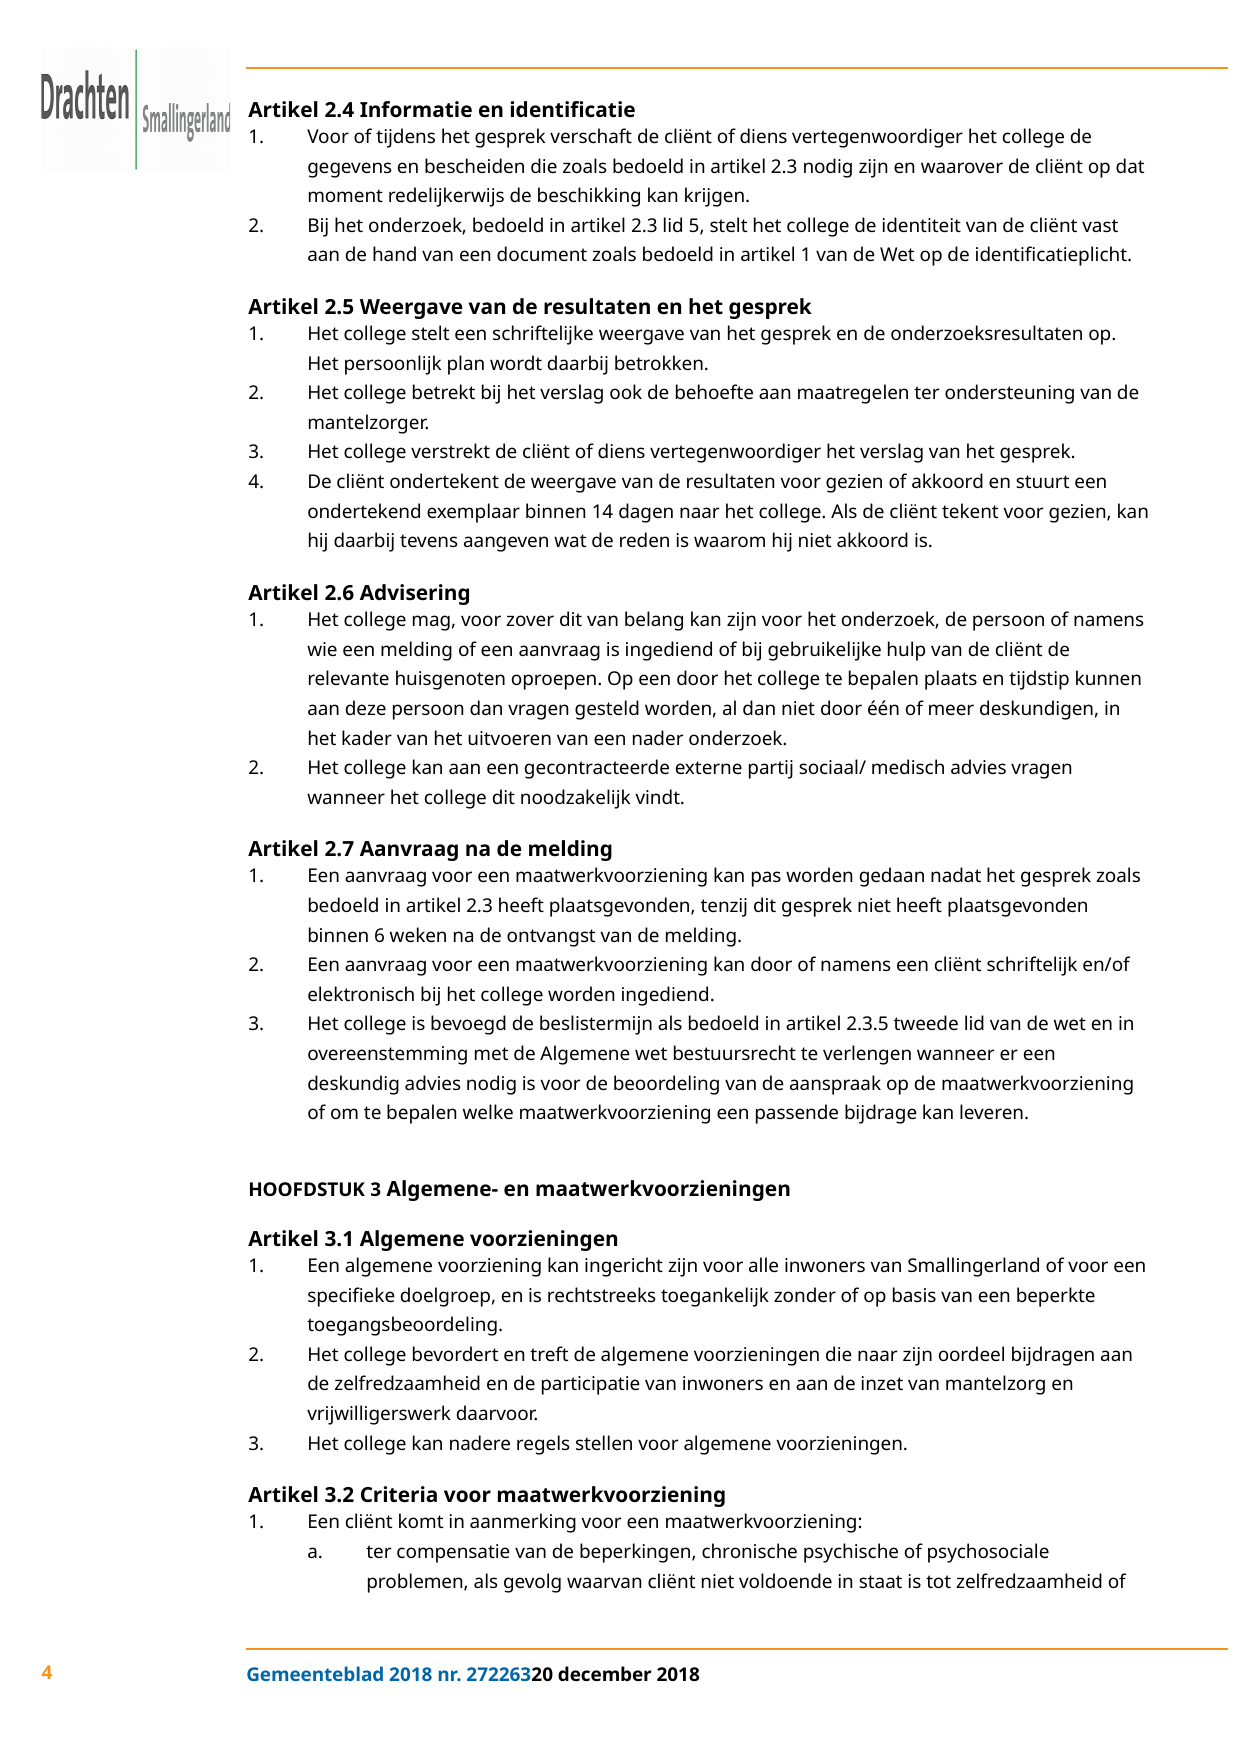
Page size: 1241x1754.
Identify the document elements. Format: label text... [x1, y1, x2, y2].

list Voor of tijdens het gesprek verschaft de cliënt of diens vertegenwoordiger het college de gegevens en bescheiden die zoals bedoeld in artikel 2.3 nodig zijn en waarover de cliënt op dat moment redelijkerwijs de beschikking kan krijgen. [248, 123, 1152, 208]
list Een aanvraag voor een maatwerkvoorziening kan pas worden gedaan nadat het gesprek zoals bedoeld in artikel 2.3 heeft plaatsgevonden, tenzij dit gesprek niet heeft plaatsgevonden binnen 6 weken na de ontvangst van de melding. [248, 863, 1152, 948]
text Artikel 2.4 Informatie en identificatie [248, 95, 1152, 123]
text HOOFDSTUK 3 Algemene- en maatwerkvoorzieningen [248, 1174, 1152, 1203]
list Een aanvraag voor een maatwerkvoorziening kan door of namens een cliënt schriftelijk en/of elektronisch bij het college worden ingediend. [248, 951, 1152, 1007]
list Bij het onderzoek, bedoeld in artikel 2.3 lid 5, stelt het college de identiteit van de cliënt vast aan de hand van een document zoals bedoeld in artikel 1 van de Wet op de identificatieplicht. [248, 212, 1152, 267]
text Artikel 2.7 Aanvraag na de melding [248, 834, 1152, 863]
text Artikel 2.5 Weergave van de resultaten en het gesprek [248, 292, 1152, 320]
list Een algemene voorziening kan ingericht zijn voor alle inwoners van Smallingerland of voor een specifieke doelgroep, en is rechtstreeks toegankelijk zonder of op basis van een beperkte toegangsbeoordeling. [248, 1252, 1152, 1337]
text Artikel 3.1 Algemene voorzieningen [248, 1224, 1152, 1252]
list Het college kan aan een gecontracteerde externe partij sociaal/ medisch advies vragen wanneer het college dit noodzakelijk vindt. [248, 754, 1152, 809]
list De cliënt ondertekent de weergave van de resultaten voor gezien of akkoord en stuurt een ondertekend exemplaar binnen 14 dagen naar het college. Als de cliënt tekent voor gezien, kan hij daarbij tevens aangeven wat de reden is waarom hij niet akkoord is. [248, 468, 1152, 553]
list Het college mag, voor zover dit van belang kan zijn voor het onderzoek, de persoon of namens wie een melding of een aanvraag is ingediend of bij gebruikelijke hulp van de cliënt de relevante huisgenoten oproepen. Op een door het college te bepalen plaats en tijdstip kunnen aan deze persoon dan vragen gesteld worden, al dan niet door één of meer deskundigen, in het kader van het uitvoeren van een nader onderzoek. [248, 606, 1152, 750]
list ter compensatie van de beperkingen, chronische psychische of psychosociale problemen, als gevolg waarvan cliënt niet voldoende in staat is tot zelfredzaamheid of [307, 1538, 1152, 1593]
list Het college bevordert en treft de algemene voorzieningen die naar zijn oordeel bijdragen aan de zelfredzaamheid en de participatie van inwoners en aan de inzet van mantelzorg en vrijwilligerswerk daarvoor. [248, 1341, 1152, 1426]
text Artikel 3.2 Criteria voor maatwerkvoorziening [248, 1480, 1152, 1509]
list Het college kan nadere regels stellen voor algemene voorzieningen. [248, 1430, 1152, 1456]
list Een cliënt komt in aanmerking voor een maatwerkvoorziening: [248, 1509, 1152, 1534]
text Artikel 2.6 Advisering [248, 578, 1152, 606]
list Het college stelt een schriftelijke weergave van het gesprek en de onderzoeksresultaten op. Het persoonlijk plan wordt daarbij betrokken. [248, 320, 1152, 376]
list Het college is bevoegd de beslistermijn als bedoeld in artikel 2.3.5 tweede lid van de wet en in overeenstemming met de Algemene wet bestuursrecht te verlengen wanneer er een deskundig advies nodig is voor de beoordeling van de aanspraak op de maatwerkvoorziening of om te bepalen welke maatwerkvoorziening een passende bijdrage kan leveren. [248, 1011, 1152, 1125]
list Het college betrekt bij het verslag ook de behoefte aan maatregelen ter ondersteuning van de mantelzorger. [248, 379, 1152, 435]
picture [41, 47, 231, 172]
list Het college verstrekt de cliënt of diens vertegenwoordiger het verslag van het gesprek. [248, 439, 1152, 464]
